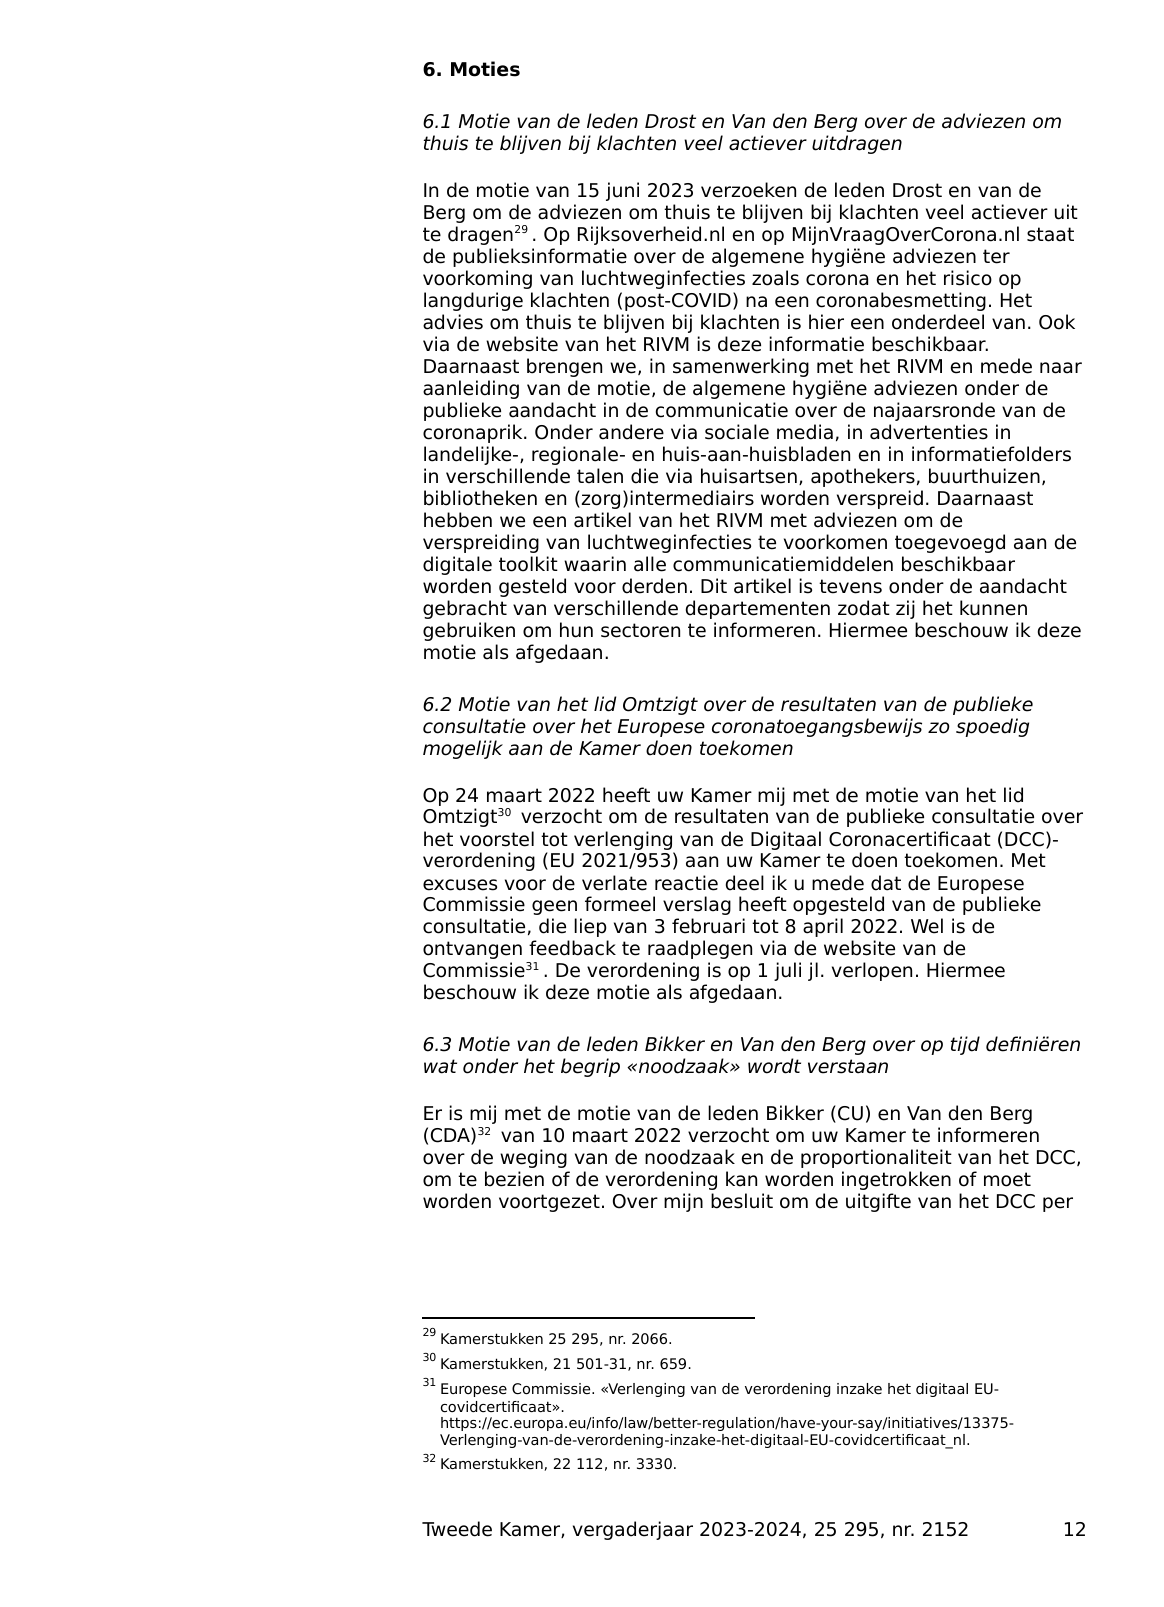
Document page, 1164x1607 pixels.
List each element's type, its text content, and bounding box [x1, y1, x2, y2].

text Er is mij met de motie van de leden Bikker (CU) en Van den Berg (CDA) van 10 maart 2022 verzocht om uw Kamer te informeren over de weging van de noodzaak en de proportionaliteit van het DCC, om te bezien of de verordening kan worden ingetrokken of moet worden voortgezet. Over mijn besluit om de uitgifte van het DCC per [422, 1103, 1087, 1213]
text Kamerstukken 25 295, nr. 2066. [422, 1327, 1087, 1349]
text Kamerstukken, 21 501-31, nr. 659. [422, 1352, 1087, 1374]
subtitle 6.1 Motie van de leden Drost en Van den Berg over de adviezen om thuis te blijven bij klachten veel actiever uitdragen [422, 111, 1087, 155]
text Europese Commissie. «Verlenging van de verordening inzake het digitaal EU-covidcertificaat». https://ec.europa.eu/info/law/better-regulation/have-your-say/initiatives/13375-Verlenging-van-de-verordening-inzake-het-digitaal-EU-covidcertificaat_nl. [422, 1377, 1087, 1449]
subtitle 6.3 Motie van de leden Bikker en Van den Berg over op tijd definiëren wat onder het begrip «noodzaak» wordt verstaan [422, 1034, 1087, 1078]
subtitle 6. Moties [422, 59, 1087, 81]
text Kamerstukken, 22 112, nr. 3330. [422, 1452, 1087, 1474]
subtitle 6.2 Motie van het lid Omtzigt over de resultaten van de publieke consultatie over het Europese coronatoegangsbewijs zo spoedig mogelijk aan de Kamer doen toekomen [422, 693, 1087, 759]
text In de motie van 15 juni 2023 verzoeken de leden Drost en van de Berg om de adviezen om thuis te blijven bij klachten veel actiever uit te dragen. Op Rijksoverheid.nl en op MijnVraagOverCorona.nl staat de publieksinformatie over de algemene hygiëne adviezen ter voorkoming van luchtweginfecties zoals corona en het risico op langdurige klachten (post-COVID) na een coronabesmetting. Het advies om thuis te blijven bij klachten is hier een onderdeel van. Ook via de website van het RIVM is deze informatie beschikbaar. Daarnaast brengen we, in samenwerking met het RIVM en mede naar aanleiding van de motie, de algemene hygiëne adviezen onder de publieke aandacht in de communicatie over de najaarsronde van de coronaprik. Onder andere via sociale media, in advertenties in landelijke-, regionale- en huis-aan-huisbladen en in informatiefolders in verschillende talen die via huisartsen, apothekers, buurthuizen, bibliotheken en (zorg)intermediairs worden verspreid. Daarnaast hebben we een artikel van het RIVM met adviezen om de verspreiding van luchtweginfecties te voorkomen toegevoegd aan de digitale toolkit waarin alle communicatiemiddelen beschikbaar worden gesteld voor derden. Dit artikel is tevens onder de aandacht gebracht van verschillende departementen zodat zij het kunnen gebruiken om hun sectoren te informeren. Hiermee beschouw ik deze motie als afgedaan. [422, 180, 1087, 663]
text Op 24 maart 2022 heeft uw Kamer mij met de motie van het lid Omtzigt verzocht om de resultaten van de publieke consultatie over het voorstel tot verlenging van de Digitaal Coronacertificaat (DCC)-verordening (EU 2021/953) aan uw Kamer te doen toekomen. Met excuses voor de verlate reactie deel ik u mede dat de Europese Commissie geen formeel verslag heeft opgesteld van de publieke consultatie, die liep van 3 februari tot 8 april 2022. Wel is de ontvangen feedback te raadplegen via de website van de Commissie. De verordening is op 1 juli jl. verlopen. Hiermee beschouw ik deze motie als afgedaan. [422, 784, 1087, 1004]
